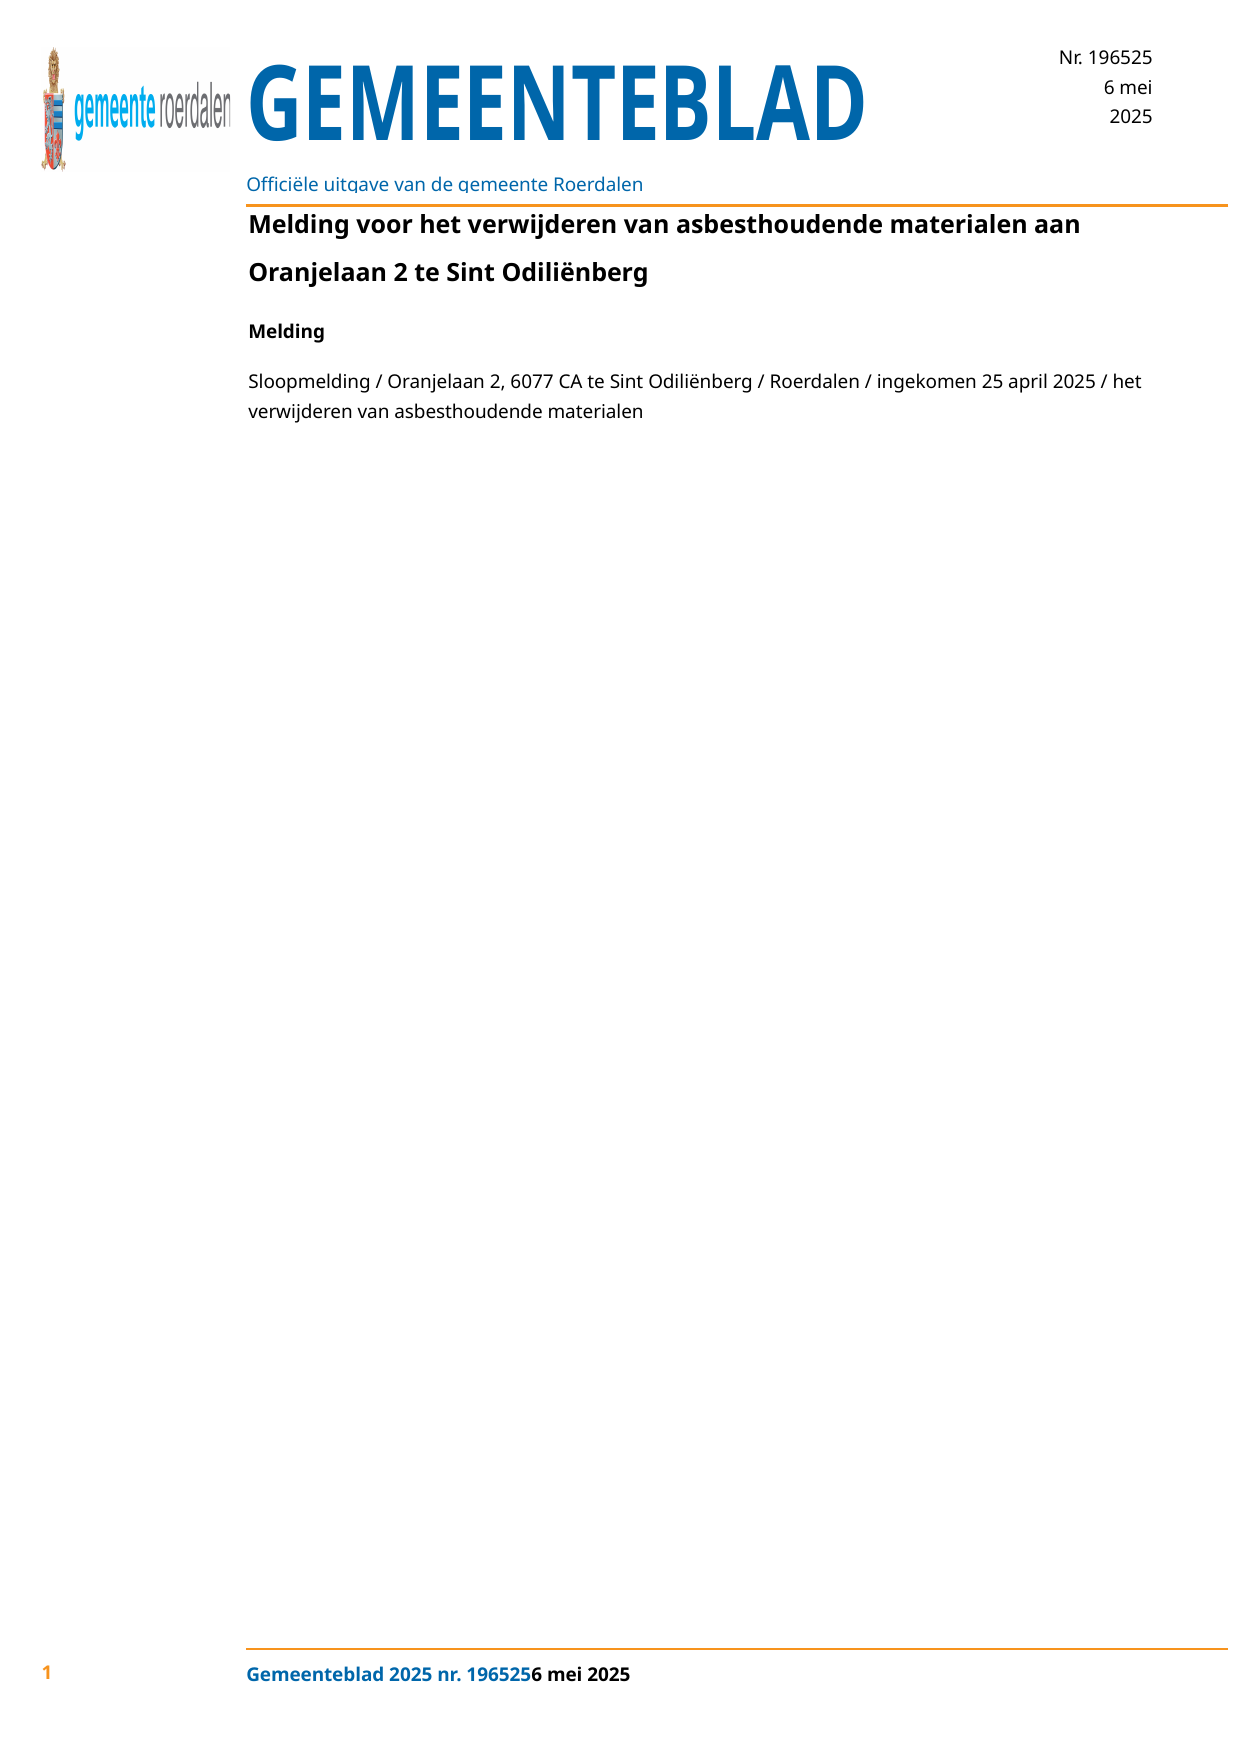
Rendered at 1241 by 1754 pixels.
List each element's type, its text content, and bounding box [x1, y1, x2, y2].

text Melding [248, 318, 1152, 344]
text Melding voor het verwijderen van asbesthoudende materialen aan Oranjelaan 2 te Sint Odiliënberg [248, 207, 1152, 288]
text Sloopmelding / Oranjelaan 2, 6077 CA te Sint Odiliënberg / Roerdalen / ingekomen 25 april 2025 / het verwijderen van asbesthoudende materialen [248, 368, 1152, 424]
picture [41, 47, 231, 172]
